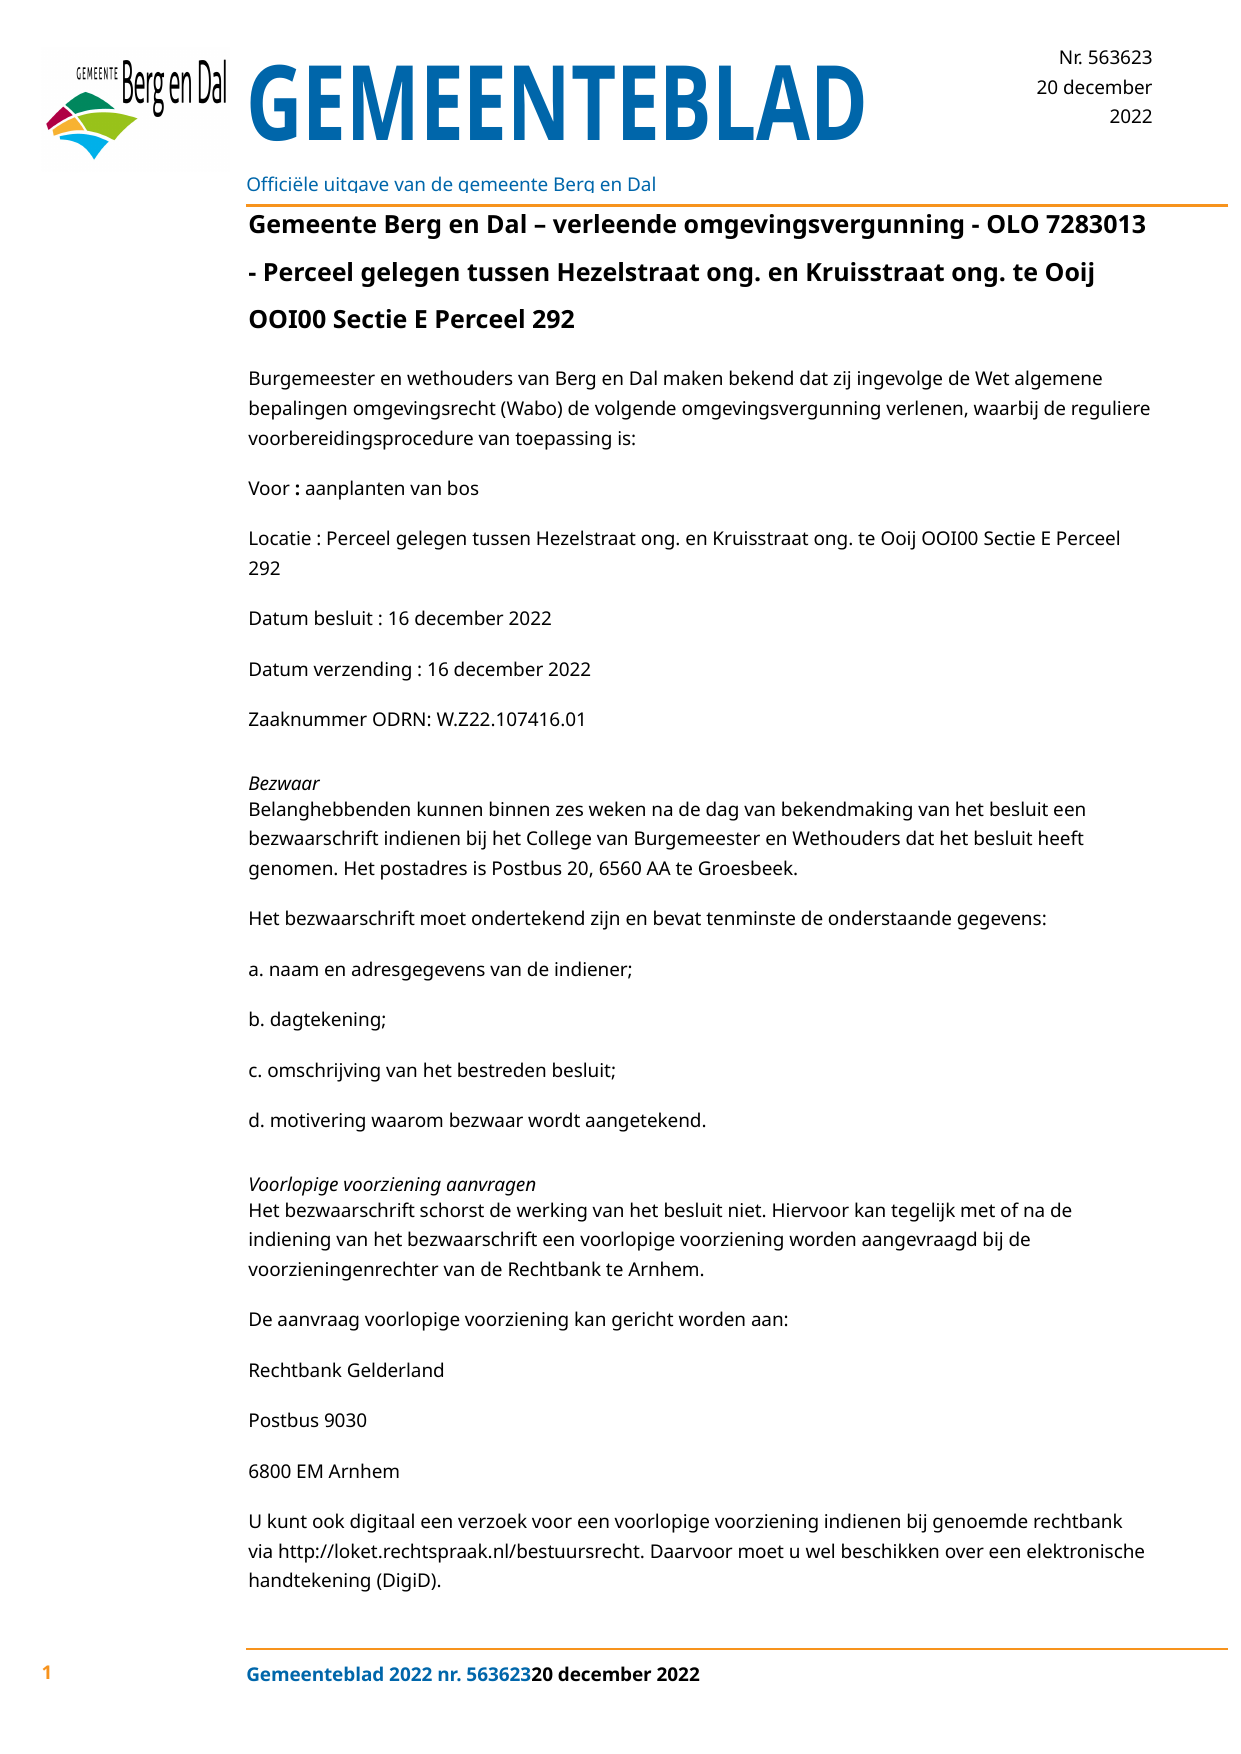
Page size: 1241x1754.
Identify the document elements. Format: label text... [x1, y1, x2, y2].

text Belanghebbenden kunnen binnen zes weken na de dag van bekendmaking van het besluit een bezwaarschrift indienen bij het College van Burgemeester en Wethouders dat het besluit heeft genomen. Het postadres is Postbus 20, 6560 AA te Groesbeek. [248, 796, 1152, 881]
picture [41, 47, 231, 172]
text De aanvraag voorlopige voorziening kan gericht worden aan: [248, 1307, 1152, 1332]
text Locatie : Perceel gelegen tussen Hezelstraat ong. en Kruisstraat ong. te Ooij OOI00 Sectie E Perceel 292 [248, 526, 1152, 581]
text c. omschrijving van het bestreden besluit; [248, 1057, 1152, 1083]
text Burgemeester en wethouders van Berg en Dal maken bekend dat zij ingevolge de Wet algemene bepalingen omgevingsrecht (Wabo) de volgende omgevingsvergunning verlenen, waarbij de reguliere voorbereidingsprocedure van toepassing is: [248, 366, 1152, 450]
text 6800 EM Arnhem [248, 1458, 1152, 1483]
text a. naam en adresgegevens van de indiener; [248, 956, 1152, 982]
text Datum besluit : 16 december 2022 [248, 606, 1152, 631]
text d. motivering waarom bezwaar wordt aangetekend. [248, 1107, 1152, 1133]
text Bezwaar [248, 770, 1152, 796]
text Het bezwaarschrift moet ondertekend zijn en bevat tenminste de onderstaande gegevens: [248, 906, 1152, 931]
text Voor : aanplanten van bos [248, 475, 1152, 501]
text Zaaknummer ODRN: W.Z22.107416.01 [248, 706, 1152, 732]
text Postbus 9030 [248, 1407, 1152, 1433]
text Het bezwaarschrift schorst de werking van het besluit niet. Hiervoor kan tegelijk met of na de indiening van het bezwaarschrift een voorlopige voorziening worden aangevraagd bij de voorzieningenrechter van de Rechtbank te Arnhem. [248, 1197, 1152, 1282]
text Gemeente Berg en Dal – verleende omgevingsvergunning - OLO 7283013 - Perceel gelegen tussen Hezelstraat ong. en Kruisstraat ong. te Ooij OOI00 Sectie E Perceel 292 [248, 207, 1152, 336]
text U kunt ook digitaal een verzoek voor een voorlopige voorziening indienen bij genoemde rechtbank via http://loket.rechtspraak.nl/bestuursrecht. Daarvoor moet u wel beschikken over een elektronische handtekening (DigiD). [248, 1508, 1152, 1593]
text b. dagtekening; [248, 1006, 1152, 1032]
text Rechtbank Gelderland [248, 1357, 1152, 1383]
text Datum verzending : 16 december 2022 [248, 656, 1152, 682]
text Voorlopige voorziening aanvragen [248, 1171, 1152, 1197]
